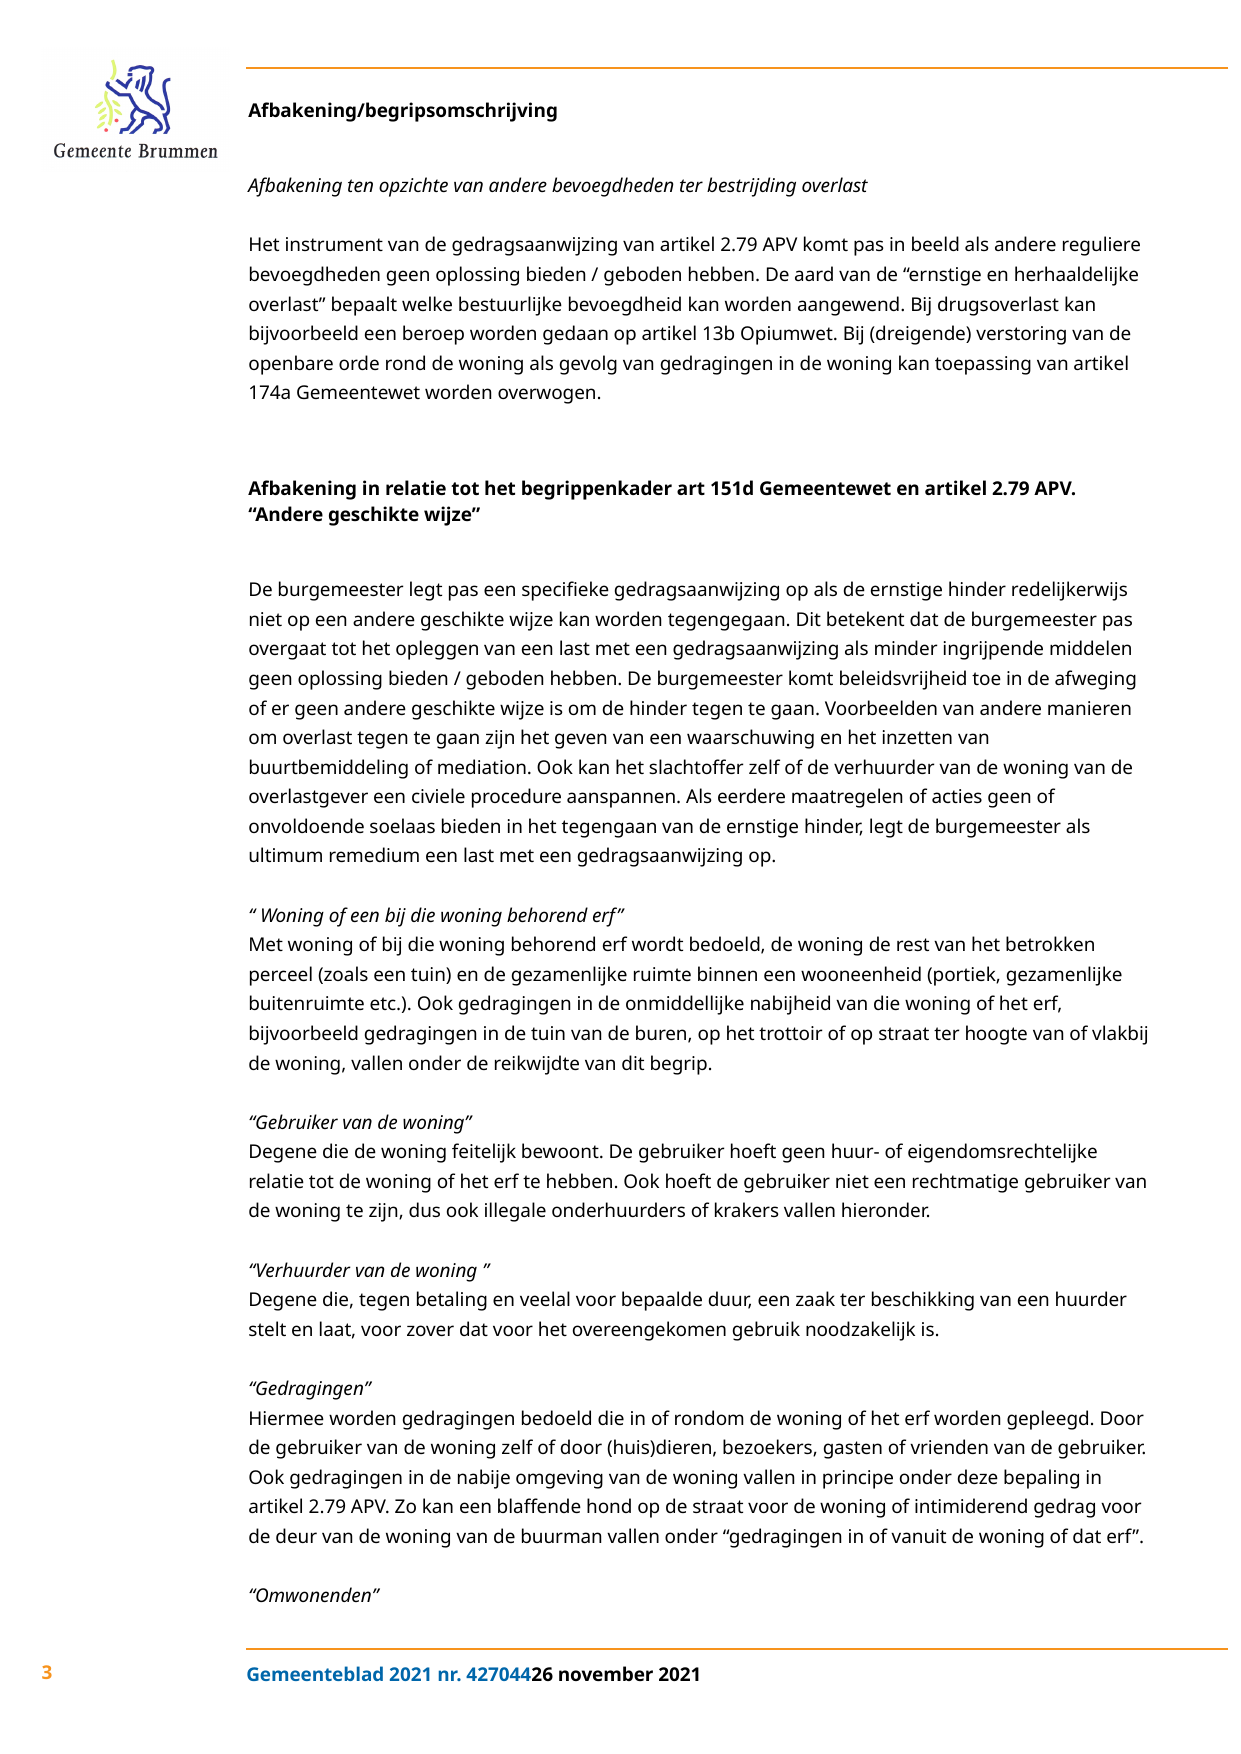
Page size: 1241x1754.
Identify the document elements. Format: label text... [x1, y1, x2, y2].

text Afbakening in relatie tot het begrippenkader art 151d Gemeentewet en artikel 2.79 APV. “Andere geschikte wijze” [248, 476, 1152, 527]
text “Gebruiker van de woning” [248, 1109, 1152, 1134]
text De burgemeester legt pas een specifieke gedragsaanwijzing op als de ernstige hinder redelijkerwijs niet op een andere geschikte wijze kan worden tegengegaan. Dit betekent dat de burgemeester pas overgaat tot het opleggen van een last met een gedragsaanwijzing als minder ingrijpende middelen geen oplossing bieden / geboden hebben. De burgemeester komt beleidsvrijheid toe in de afweging of er geen andere geschikte wijze is om de hinder tegen te gaan. Voorbeelden van andere manieren om overlast tegen te gaan zijn het geven van een waarschuwing en het inzetten van buurtbemiddeling of mediation. Ook kan het slachtoffer zelf of de verhuurder van de woning van de overlastgever een civiele procedure aanspannen. Als eerdere maatregelen of acties geen of onvoldoende soelaas bieden in het tegengaan van de ernstige hinder, legt de burgemeester als ultimum remedium een last met een gedragsaanwijzing op. [248, 576, 1152, 868]
text Met woning of bij die woning behorend erf wordt bedoeld, de woning de rest van het betrokken perceel (zoals een tuin) en de gezamenlijke ruimte binnen een wooneenheid (portiek, gezamenlijke buitenruimte etc.). Ook gedragingen in de onmiddellijke nabijheid van die woning of het erf, bijvoorbeeld gedragingen in de tuin van de buren, op het trottoir of op straat ter hoogte van of vlakbij de woning, vallen onder de reikwijdte van dit begrip. [248, 931, 1152, 1075]
text Degene die de woning feitelijk bewoont. De gebruiker hoeft geen huur- of eigendomsrechtelijke relatie tot de woning of het erf te hebben. Ook hoeft de gebruiker niet een rechtmatige gebruiker van de woning te zijn, dus ook illegale onderhuurders of krakers vallen hieronder. [248, 1138, 1152, 1223]
text Het instrument van de gedragsaanwijzing van artikel 2.79 APV komt pas in beeld als andere reguliere bevoegdheden geen oplossing bieden / geboden hebben. De aard van de “ernstige en herhaaldelijke overlast” bepaalt welke bestuurlijke bevoegdheid kan worden aangewend. Bij drugsoverlast kan bijvoorbeeld een beroep worden gedaan op artikel 13b Opiumwet. Bij (dreigende) verstoring van de openbare orde rond de woning als gevolg van gedragingen in de woning kan toepassing van artikel 174a Gemeentewet worden overwogen. [248, 232, 1152, 405]
text “ Woning of een bij die woning behorend erf” [248, 902, 1152, 927]
text Afbakening ten opzichte van andere bevoegdheden ter bestrijding overlast [248, 172, 1152, 198]
text “Verhuurder van de woning ” [248, 1257, 1152, 1282]
text Afbakening/begripsomschrijving [248, 95, 1152, 123]
text “Gedragingen” [248, 1375, 1152, 1401]
text Hiermee worden gedragingen bedoeld die in of rondom de woning of het erf worden gepleegd. Door de gebruiker van de woning zelf of door (huis)dieren, bezoekers, gasten of vrienden van de gebruiker. Ook gedragingen in de nabije omgeving van de woning vallen in principe onder deze bepaling in artikel 2.79 APV. Zo kan een blaffende hond op de straat voor de woning of intimiderend gedrag voor de deur van de woning van de buurman vallen onder “gedragingen in of vanuit de woning of dat erf”. [248, 1405, 1152, 1549]
text Degene die, tegen betaling en veelal voor bepaalde duur, een zaak ter beschikking van een huurder stelt en laat, voor zover dat voor het overeengekomen gebruik noodzakelijk is. [248, 1286, 1152, 1342]
text “Omwonenden” [248, 1582, 1152, 1608]
picture [41, 47, 231, 172]
